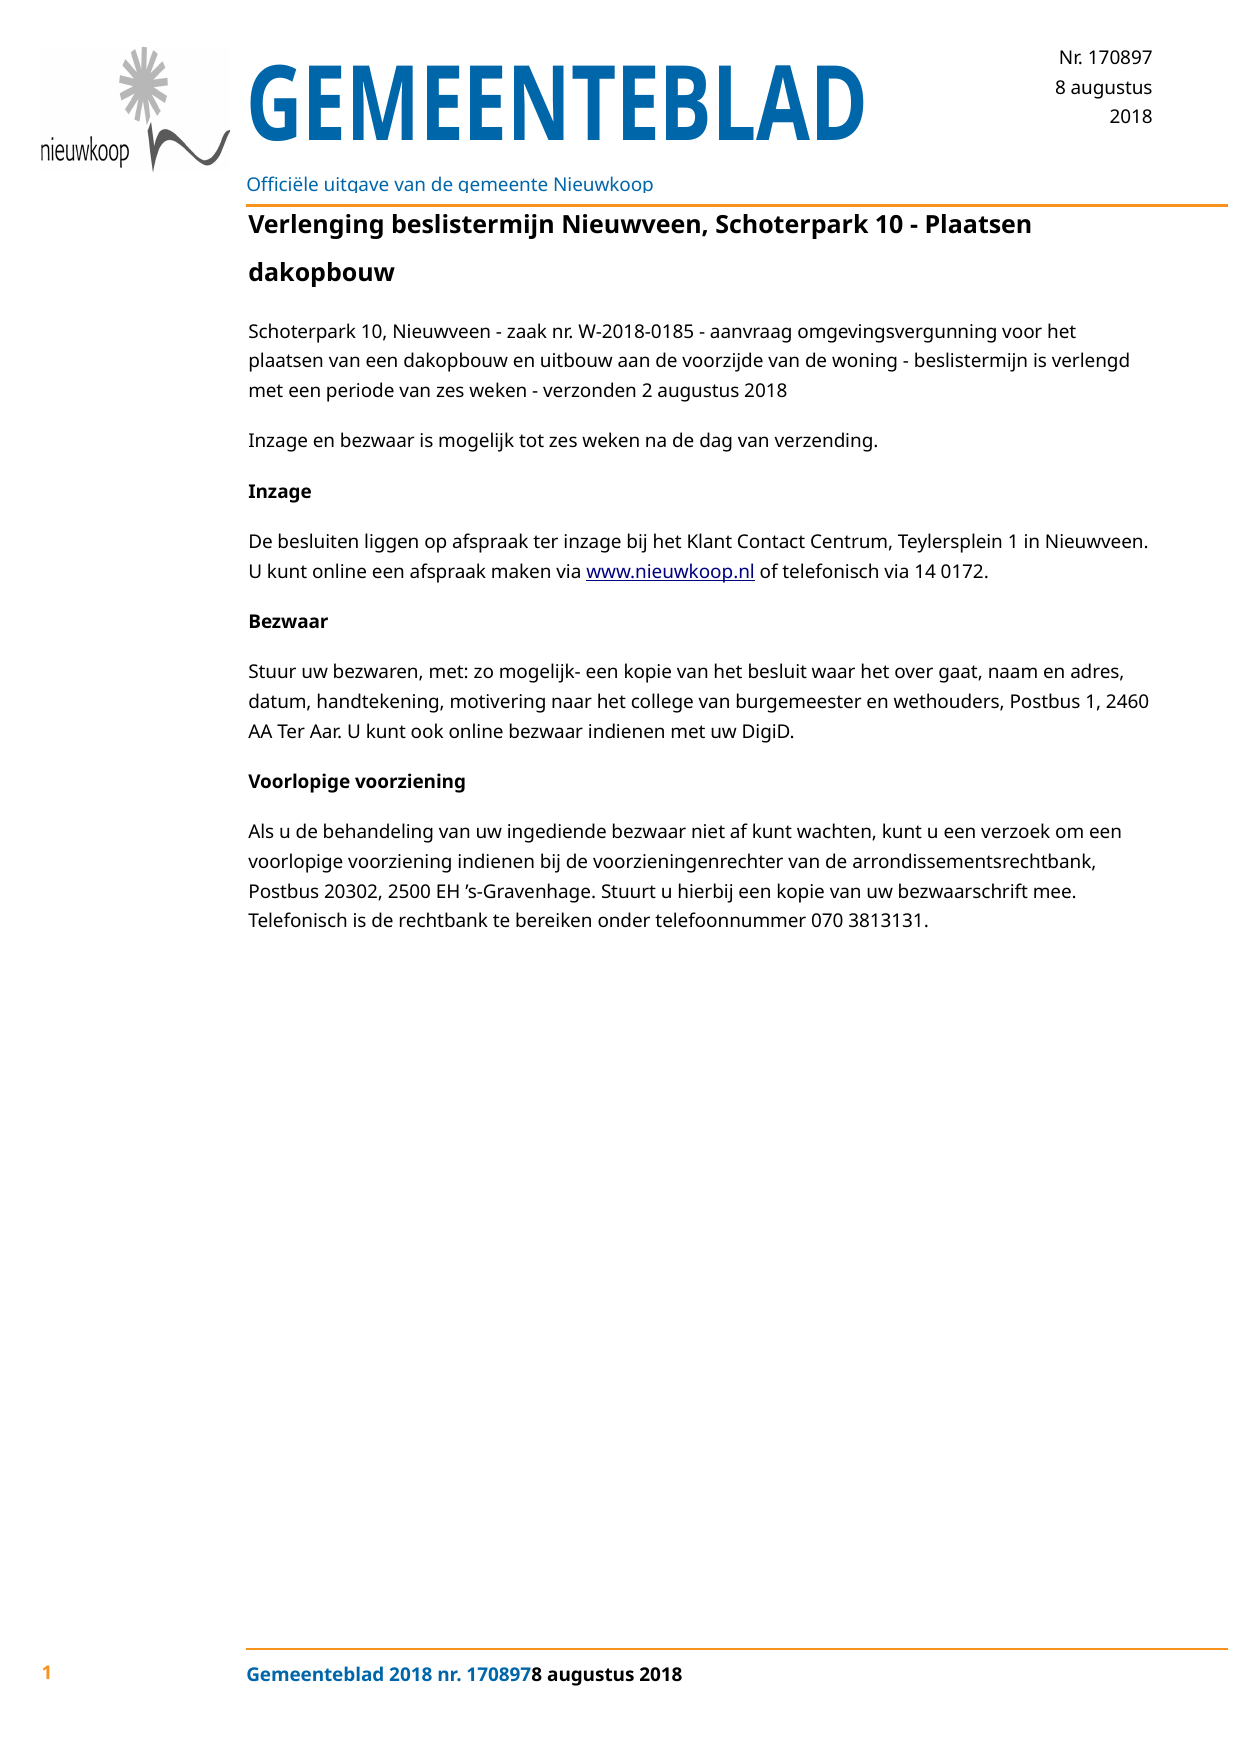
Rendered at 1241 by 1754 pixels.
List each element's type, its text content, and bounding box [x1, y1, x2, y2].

text Inzage en bezwaar is mogelijk tot zes weken na de dag van verzending. [248, 427, 1152, 453]
text Stuur uw bezwaren, met: zo mogelijk- een kopie van het besluit waar het over gaat, naam en adres, datum, handtekening, motivering naar het college van burgemeester en wethouders, Postbus 1, 2460 AA Ter Aar. U kunt ook online bezwaar indienen met uw DigiD. [248, 659, 1152, 744]
text Bezwaar [248, 608, 1152, 634]
text De besluiten liggen op afspraak ter inzage bij het Klant Contact Centrum, Teylersplein 1 in Nieuwveen. U kunt online een afspraak maken via www.nieuwkoop.nl of telefonisch via 14 0172. [248, 528, 1152, 584]
text Verlenging beslistermijn Nieuwveen, Schoterpark 10 - Plaatsen dakopbouw [248, 207, 1152, 288]
picture [41, 47, 231, 172]
text Inzage [248, 478, 1152, 504]
text Als u de behandeling van uw ingediende bezwaar niet af kunt wachten, kunt u een verzoek om een voorlopige voorziening indienen bij de voorzieningenrechter van de arrondissementsrechtbank, Postbus 20302, 2500 EH ’s-Gravenhage. Stuurt u hierbij een kopie van uw bezwaarschrift mee. Telefonisch is de rechtbank te bereiken onder telefoonnummer 070 3813131. [248, 819, 1152, 933]
text Schoterpark 10, Nieuwveen - zaak nr. W-2018-0185 - aanvraag omgevingsvergunning voor het plaatsen van een dakopbouw en uitbouw aan de voorzijde van de woning - beslistermijn is verlengd met een periode van zes weken - verzonden 2 augustus 2018 [248, 318, 1152, 403]
text Voorlopige voorziening [248, 768, 1152, 794]
